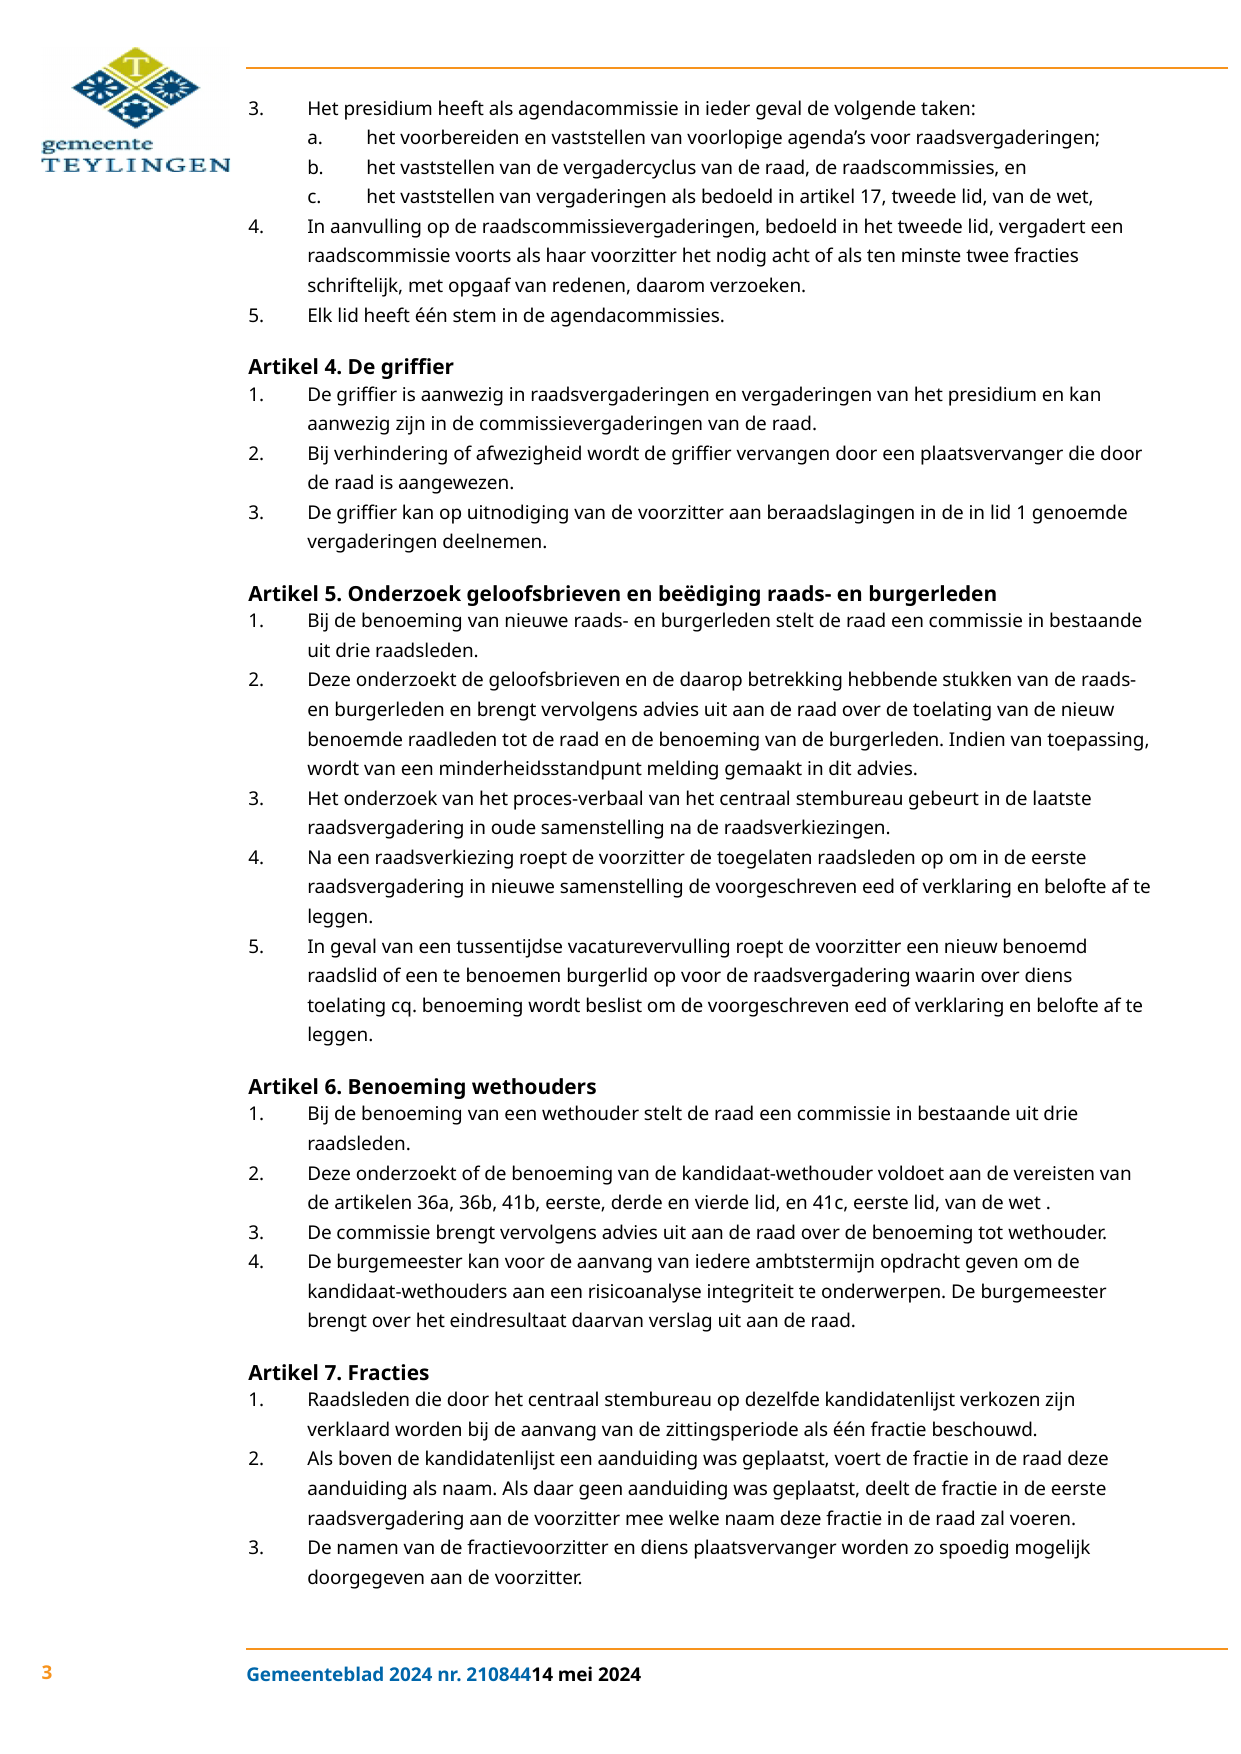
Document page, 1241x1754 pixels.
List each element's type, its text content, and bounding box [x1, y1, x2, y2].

list De commissie brengt vervolgens advies uit aan de raad over de benoeming tot wethouder. [248, 1219, 1152, 1244]
list het voorbereiden en vaststellen van voorlopige agenda’s voor raadsvergaderingen; [307, 124, 1152, 150]
text Artikel 7. Fracties [248, 1358, 1152, 1386]
list Deze onderzoekt of de benoeming van de kandidaat-wethouder voldoet aan de vereisten van de artikelen 36a, 36b, 41b, eerste, derde en vierde lid, en 41c, eerste lid, van de wet . [248, 1160, 1152, 1215]
text Artikel 4. De griffier [248, 352, 1152, 381]
list De namen van de fractievoorzitter en diens plaatsvervanger worden zo spoedig mogelijk doorgegeven aan de voorzitter. [248, 1534, 1152, 1590]
text Artikel 6. Benoeming wethouders [248, 1072, 1152, 1101]
list Deze onderzoekt de geloofsbrieven en de daarop betrekking hebbende stukken van de raads- en burgerleden en brengt vervolgens advies uit aan de raad over de toelating van de nieuw benoemde raadleden tot de raad en de benoeming van de burgerleden. Indien van toepassing, wordt van een minderheidsstandpunt melding gemaakt in dit advies. [248, 667, 1152, 781]
list Raadsleden die door het centraal stembureau op dezelfde kandidatenlijst verkozen zijn verklaard worden bij de aanvang van de zittingsperiode als één fractie beschouwd. [248, 1386, 1152, 1442]
list De griffier is aanwezig in raadsvergaderingen en vergaderingen van het presidium en kan aanwezig zijn in de commissievergaderingen van de raad. [248, 381, 1152, 436]
list De griffier kan op uitnodiging van de voorzitter aan beraadslagingen in de in lid 1 genoemde vergaderingen deelnemen. [248, 499, 1152, 554]
list Het onderzoek van het proces-verbaal van het centraal stembureau gebeurt in de laatste raadsvergadering in oude samenstelling na de raadsverkiezingen. [248, 785, 1152, 840]
picture [41, 47, 231, 172]
list Het presidium heeft als agendacommissie in ieder geval de volgende taken: [248, 95, 1152, 121]
list Als boven de kandidatenlijst een aanduiding was geplaatst, voert de fractie in de raad deze aanduiding als naam. Als daar geen aanduiding was geplaatst, deelt de fractie in de eerste raadsvergadering aan de voorzitter mee welke naam deze fractie in de raad zal voeren. [248, 1446, 1152, 1531]
list Bij de benoeming van nieuwe raads- en burgerleden stelt de raad een commissie in bestaande uit drie raadsleden. [248, 607, 1152, 663]
list De burgemeester kan voor de aanvang van iedere ambtstermijn opdracht geven om de kandidaat-wethouders aan een risicoanalyse integriteit te onderwerpen. De burgemeester brengt over het eindresultaat daarvan verslag uit aan de raad. [248, 1248, 1152, 1333]
list Na een raadsverkiezing roept de voorzitter de toegelaten raadsleden op om in de eerste raadsvergadering in nieuwe samenstelling de voorgeschreven eed of verklaring en belofte af te leggen. [248, 844, 1152, 929]
list Elk lid heeft één stem in de agendacommissies. [248, 302, 1152, 328]
list Bij de benoeming van een wethouder stelt de raad een commissie in bestaande uit drie raadsleden. [248, 1101, 1152, 1156]
list In geval van een tussentijdse vacaturevervulling roept de voorzitter een nieuw benoemd raadslid of een te benoemen burgerlid op voor de raadsvergadering waarin over diens toelating cq. benoeming wordt beslist om de voorgeschreven eed of verklaring en belofte af te leggen. [248, 933, 1152, 1047]
text Artikel 5. Onderzoek geloofsbrieven en beëdiging raads- en burgerleden [248, 579, 1152, 607]
list het vaststellen van vergaderingen als bedoeld in artikel 17, tweede lid, van de wet, [307, 183, 1152, 209]
list In aanvulling op de raadscommissievergaderingen, bedoeld in het tweede lid, vergadert een raadscommissie voorts als haar voorzitter het nodig acht of als ten minste twee fracties schriftelijk, met opgaaf van redenen, daarom verzoeken. [248, 213, 1152, 298]
list het vaststellen van de vergadercyclus van de raad, de raadscommissies, en [307, 154, 1152, 180]
list Bij verhindering of afwezigheid wordt de griffier vervangen door een plaatsvervanger die door de raad is aangewezen. [248, 440, 1152, 495]
